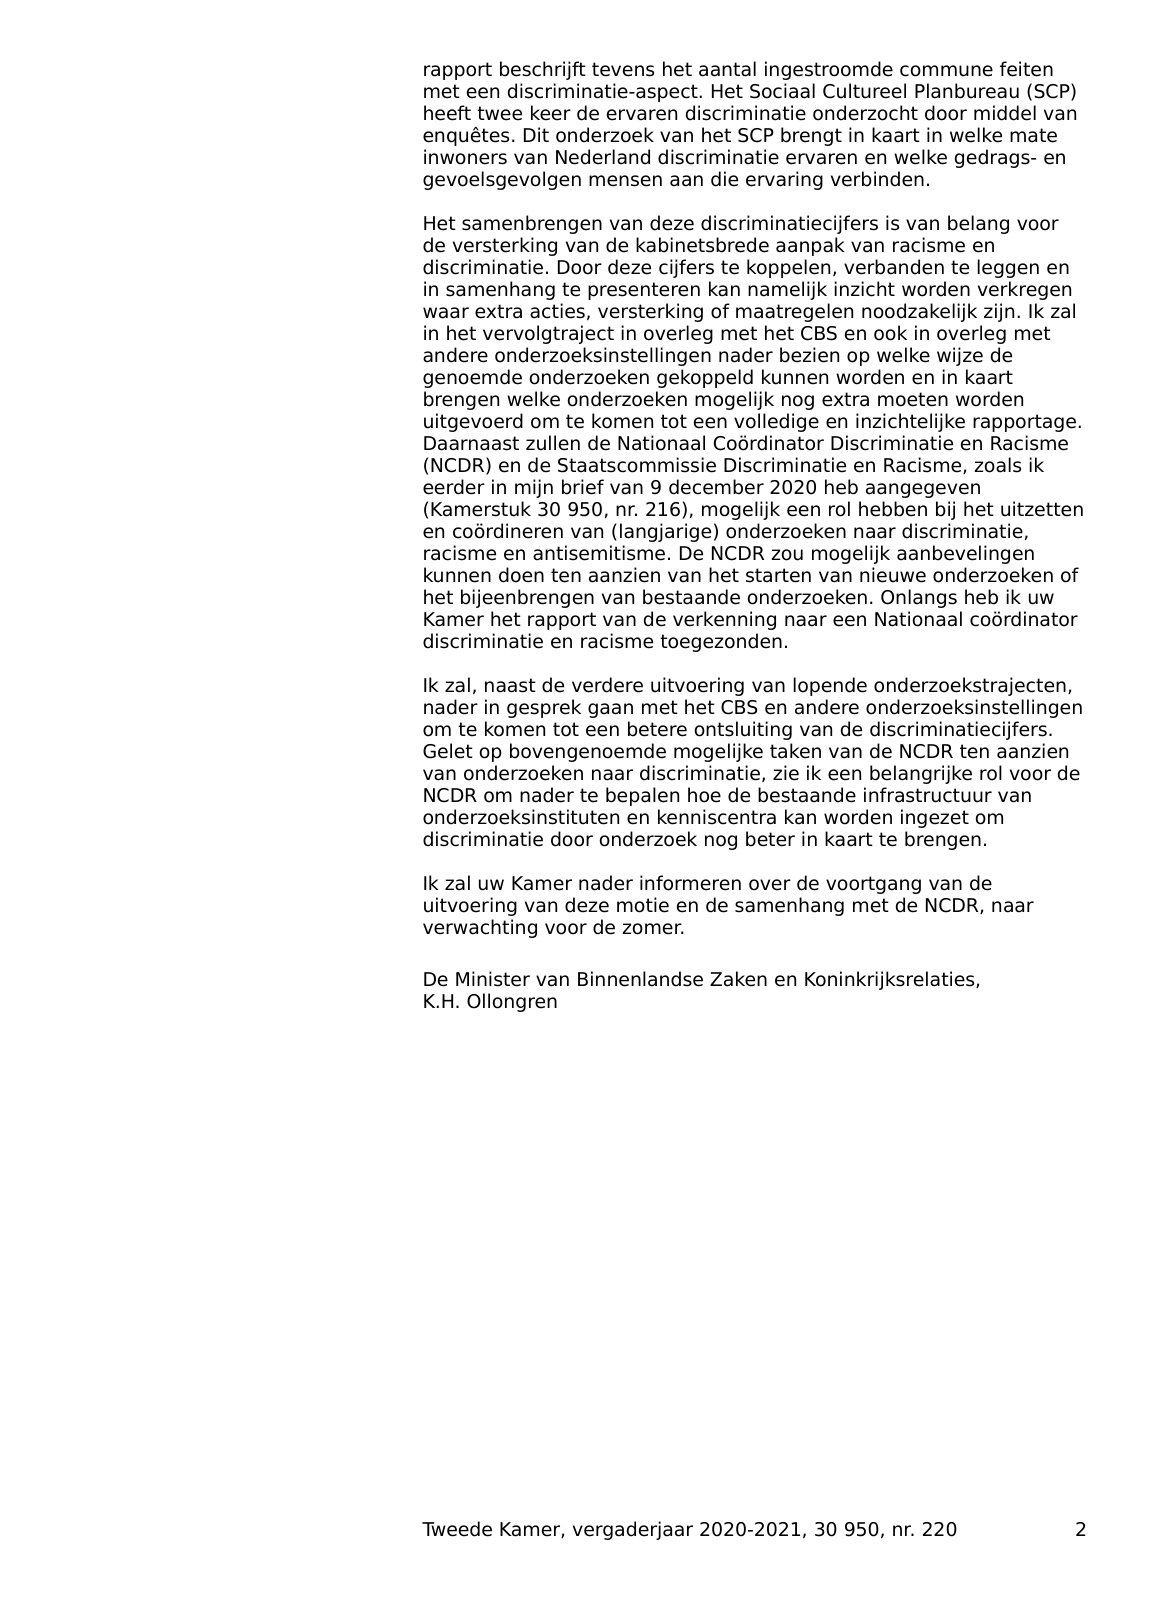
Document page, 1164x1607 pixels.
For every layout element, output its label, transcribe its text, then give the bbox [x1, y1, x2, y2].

text Het samenbrengen van deze discriminatiecijfers is van belang voor de versterking van de kabinetsbrede aanpak van racisme en discriminatie. Door deze cijfers te koppelen, verbanden te leggen en in samenhang te presenteren kan namelijk inzicht worden verkregen waar extra acties, versterking of maatregelen noodzakelijk zijn. Ik zal in het vervolgtraject in overleg met het CBS en ook in overleg met andere onderzoeksinstellingen nader bezien op welke wijze de genoemde onderzoeken gekoppeld kunnen worden en in kaart brengen welke onderzoeken mogelijk nog extra moeten worden uitgevoerd om te komen tot een volledige en inzichtelijke rapportage. Daarnaast zullen de Nationaal Coördinator Discriminatie en Racisme (NCDR) en de Staatscommissie Discriminatie en Racisme, zoals ik eerder in mijn brief van 9 december 2020 heb aangegeven (Kamerstuk 30 950, nr. 216), mogelijk een rol hebben bij het uitzetten en coördineren van (langjarige) onderzoeken naar discriminatie, racisme en antisemitisme. De NCDR zou mogelijk aanbevelingen kunnen doen ten aanzien van het starten van nieuwe onderzoeken of het bijeenbrengen van bestaande onderzoeken. Onlangs heb ik uw Kamer het rapport van de verkenning naar een Nationaal coördinator discriminatie en racisme toegezonden. [422, 213, 1087, 653]
text Ik zal uw Kamer nader informeren over de voortgang van de uitvoering van deze motie en de samenhang met de NCDR, naar verwachting voor de zomer. [422, 873, 1087, 939]
text De Minister van Binnenlandse Zaken en Koninkrijksrelaties, K.H. Ollongren [422, 969, 1087, 1013]
text rapport beschrijft tevens het aantal ingestroomde commune feiten met een discriminatie-aspect. Het Sociaal Cultureel Planbureau (SCP) heeft twee keer de ervaren discriminatie onderzocht door middel van enquêtes. Dit onderzoek van het SCP brengt in kaart in welke mate inwoners van Nederland discriminatie ervaren en welke gedrags- en gevoelsgevolgen mensen aan die ervaring verbinden. [422, 59, 1087, 191]
text Ik zal, naast de verdere uitvoering van lopende onderzoekstrajecten, nader in gesprek gaan met het CBS en andere onderzoeksinstellingen om te komen tot een betere ontsluiting van de discriminatiecijfers. Gelet op bovengenoemde mogelijke taken van de NCDR ten aanzien van onderzoeken naar discriminatie, zie ik een belangrijke rol voor de NCDR om nader te bepalen hoe de bestaande infrastructuur van onderzoeksinstituten en kenniscentra kan worden ingezet om discriminatie door onderzoek nog beter in kaart te brengen. [422, 675, 1087, 851]
